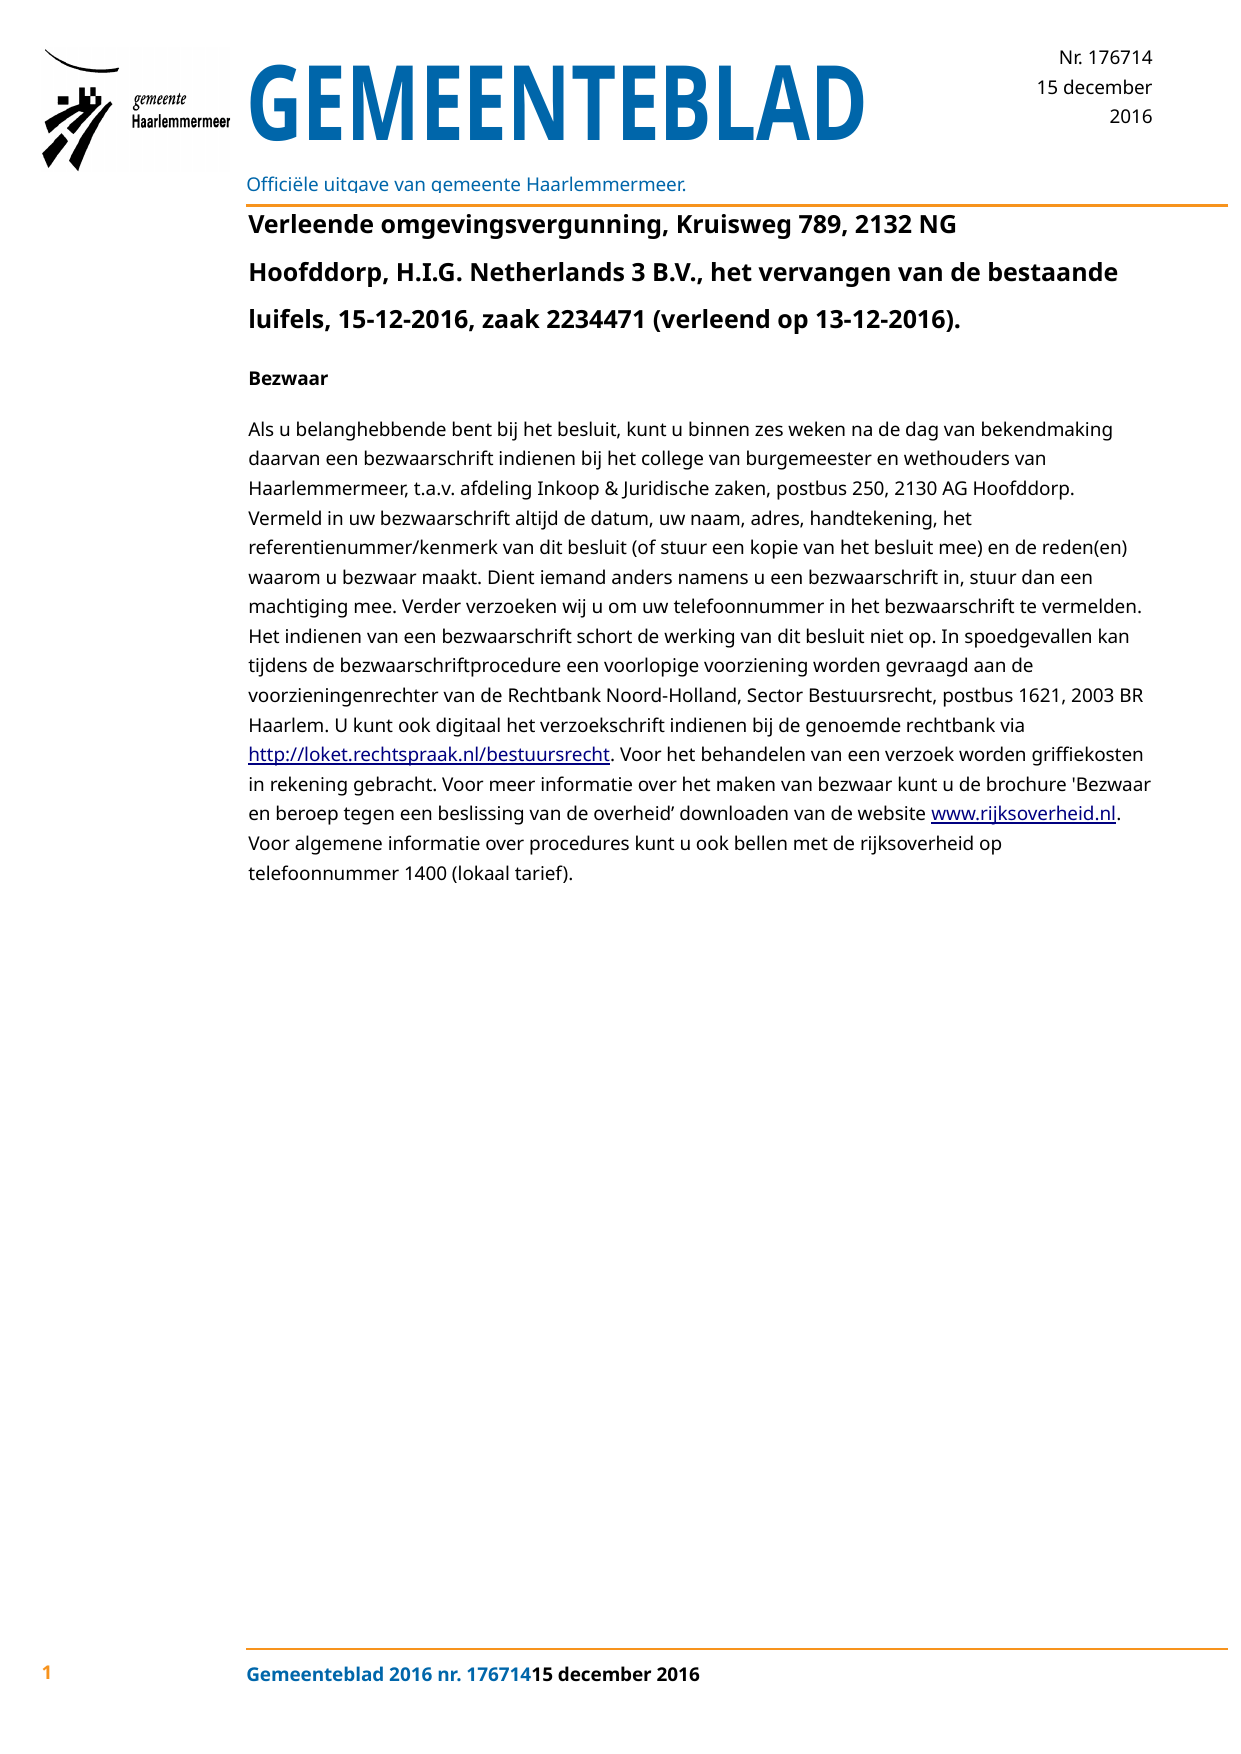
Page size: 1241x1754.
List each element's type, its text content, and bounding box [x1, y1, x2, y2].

picture [41, 47, 231, 172]
text Verleende omgevingsvergunning, Kruisweg 789, 2132 NG Hoofddorp, H.I.G. Netherlands 3 B.V., het vervangen van de bestaande luifels, 15-12-2016, zaak 2234471 (verleend op 13-12-2016). [248, 207, 1152, 336]
text Bezwaar [248, 366, 1152, 391]
text Als u belanghebbende bent bij het besluit, kunt u binnen zes weken na de dag van bekendmaking daarvan een bezwaarschrift indienen bij het college van burgemeester en wethouders van Haarlemmermeer, t.a.v. afdeling Inkoop & Juridische zaken, postbus 250, 2130 AG Hoofddorp. Vermeld in uw bezwaarschrift altijd de datum, uw naam, adres, handtekening, het referentienummer/kenmerk van dit besluit (of stuur een kopie van het besluit mee) en de reden(en) waarom u bezwaar maakt. Dient iemand anders namens u een bezwaarschrift in, stuur dan een machtiging mee. Verder verzoeken wij u om uw telefoonnummer in het bezwaarschrift te vermelden. Het indienen van een bezwaarschrift schort de werking van dit besluit niet op. In spoedgevallen kan tijdens de bezwaarschriftprocedure een voorlopige voorziening worden gevraagd aan de voorzieningenrechter van de Rechtbank Noord-Holland, Sector Bestuursrecht, postbus 1621, 2003 BR Haarlem. U kunt ook digitaal het verzoekschrift indienen bij de genoemde rechtbank via http://loket.rechtspraak.nl/bestuursrecht. Voor het behandelen van een verzoek worden griffiekosten in rekening gebracht. Voor meer informatie over het maken van bezwaar kunt u de brochure 'Bezwaar en beroep tegen een beslissing van de overheid’ downloaden van de website www.rijksoverheid.nl. Voor algemene informatie over procedures kunt u ook bellen met de rijksoverheid op telefoonnummer 1400 (lokaal tarief). [248, 416, 1152, 885]
